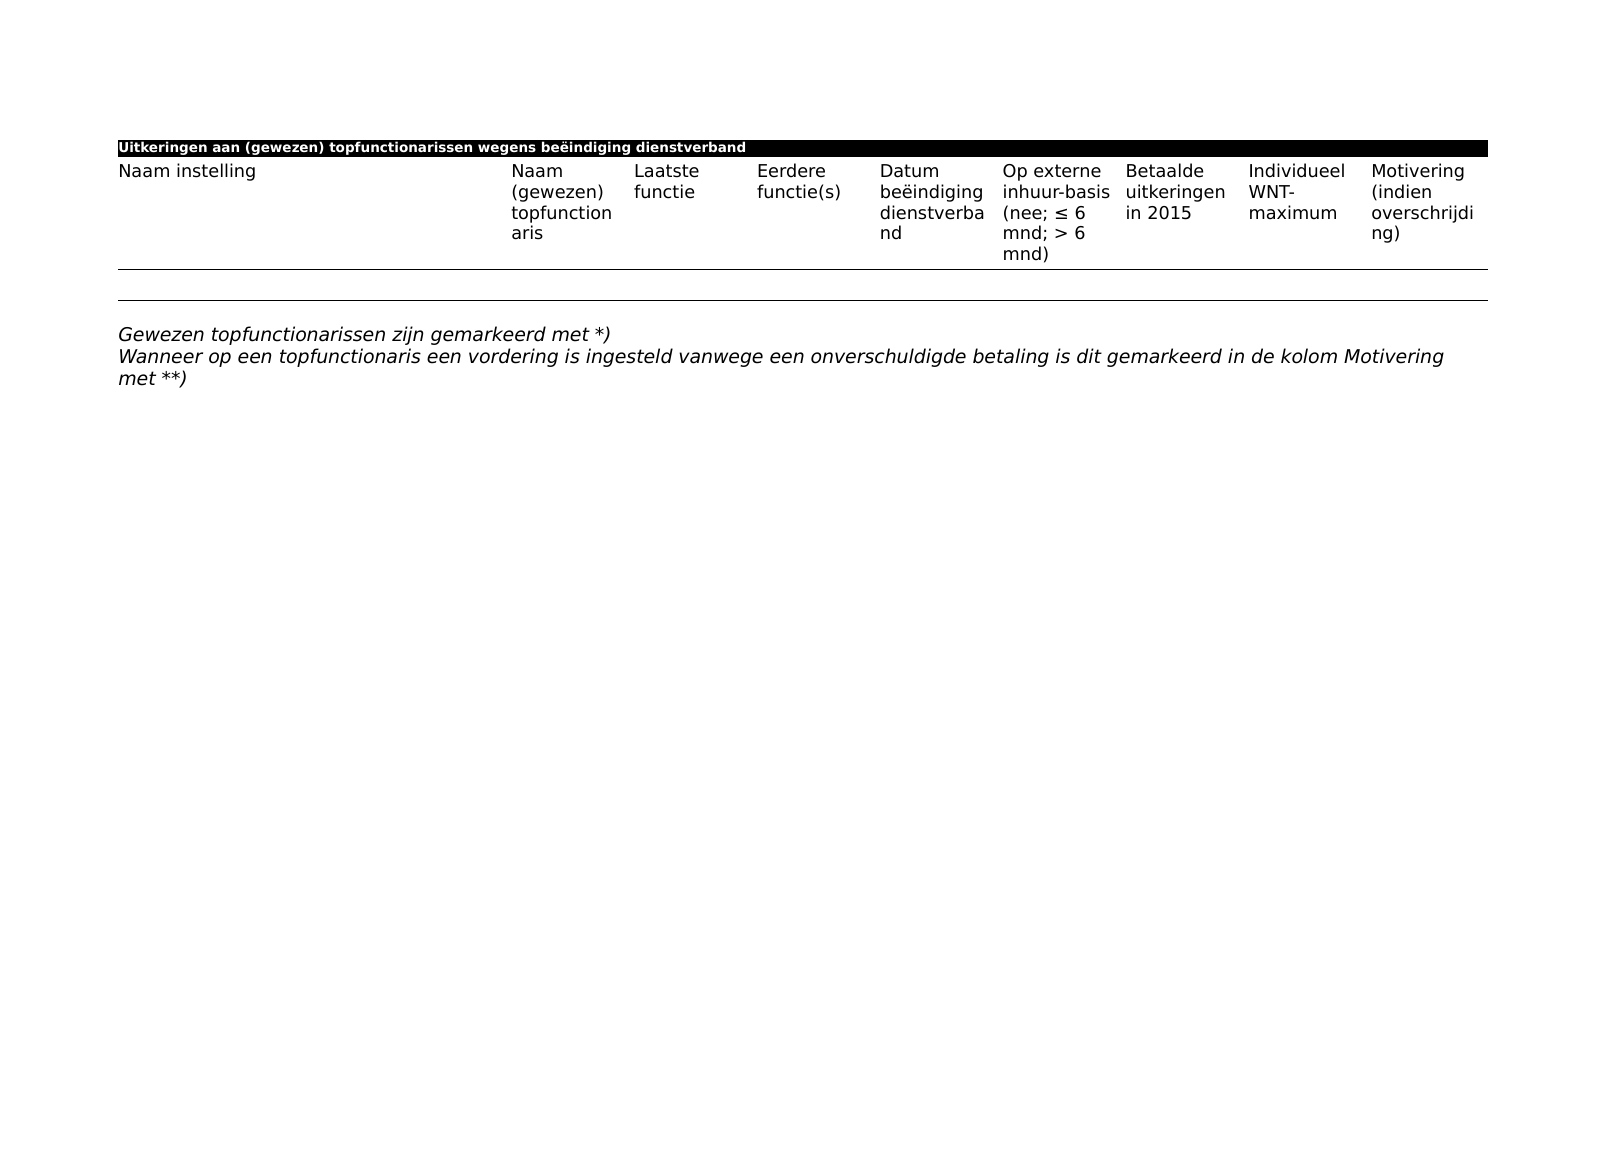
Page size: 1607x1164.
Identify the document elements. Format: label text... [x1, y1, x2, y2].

table_cell Datum beëindiging dienstverband [874, 157, 997, 269]
table_cell Motivering (indien overschrijding) [1365, 157, 1488, 269]
table_cell [1242, 270, 1365, 300]
table_cell Op externe inhuur-basis (nee; ≤ 6 mnd; > 6 mnd) [997, 157, 1119, 269]
table_cell [874, 270, 997, 300]
text Gewezen topfunctionarissen zijn gemarkeerd met *) [118, 323, 1488, 346]
table_cell Eerdere functie(s) [751, 157, 874, 269]
table_cell Laatste functie [628, 157, 751, 269]
table_cell [628, 270, 751, 300]
table_cell Naam (gewezen) topfunctionaris [505, 157, 628, 269]
text Wanneer op een topfunctionaris een vordering is ingesteld vanwege een onverschuldigde betaling is dit gemarkeerd in de kolom Motivering met **) [118, 346, 1488, 389]
table_cell Betaalde uitkeringen in 2015 [1119, 157, 1242, 269]
table_cell [118, 270, 505, 300]
table_cell [751, 270, 874, 300]
table_cell [1119, 270, 1242, 300]
table_cell [1365, 270, 1488, 300]
table_cell Individueel WNT-maximum [1242, 157, 1365, 269]
table_cell [997, 270, 1119, 300]
table_header Uitkeringen aan (gewezen) topfunctionarissen wegens beëindiging dienstverband [118, 140, 1488, 156]
table_cell [505, 270, 628, 300]
table_cell Naam instelling [118, 157, 505, 269]
